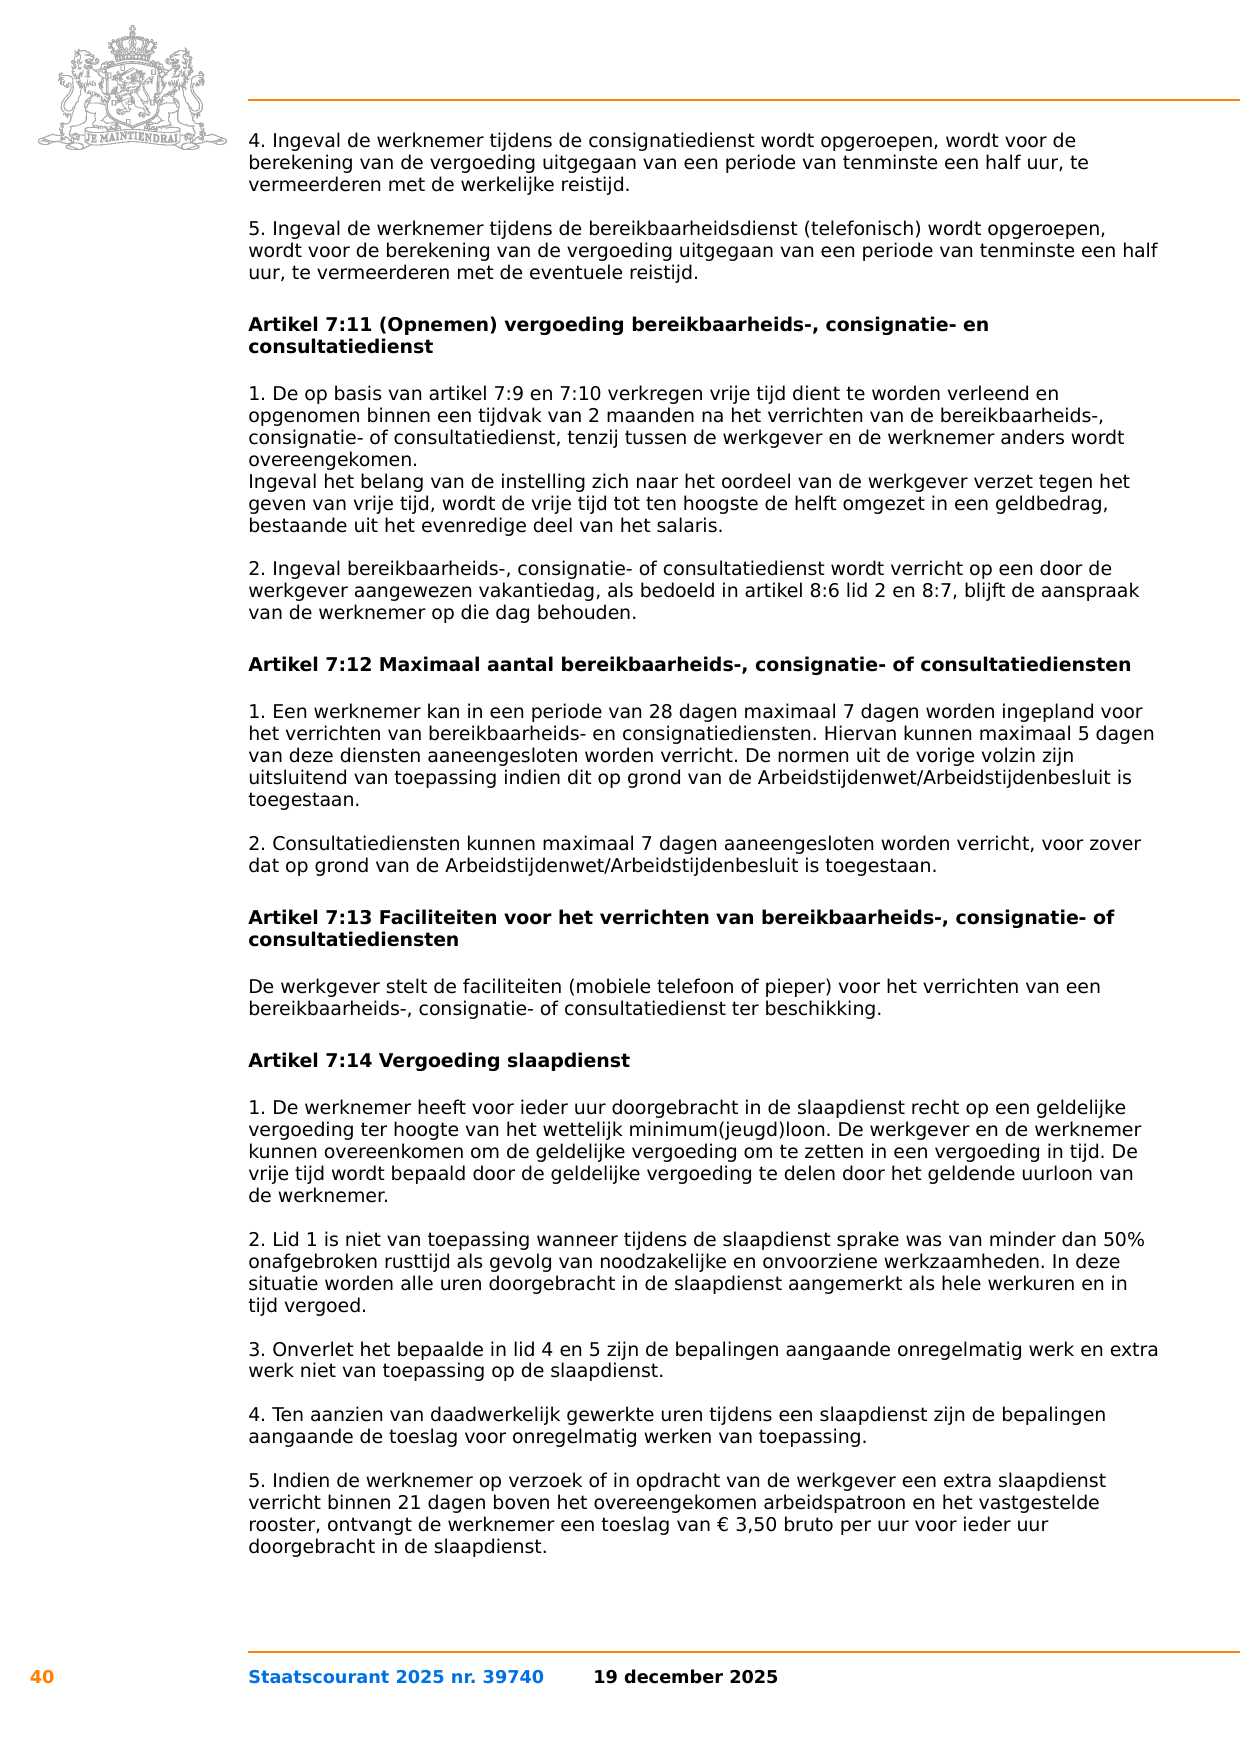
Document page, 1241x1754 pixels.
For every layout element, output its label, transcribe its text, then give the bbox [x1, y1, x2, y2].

subtitle Artikel 7:12 Maximaal aantal bereikbaarheids-, consignatie- of consultatiediensten [248, 654, 1163, 676]
picture [38, 25, 227, 150]
text Ingeval het belang van de instelling zich naar het oordeel van de werkgever verzet tegen het geven van vrije tijd, wordt de vrije tijd tot ten hoogste de helft omgezet in een geldbedrag, bestaande uit het evenredige deel van het salaris. [248, 471, 1163, 536]
subtitle Artikel 7:11 (Opnemen) vergoeding bereikbaarheids-, consignatie- en consultatiedienst [248, 314, 1163, 358]
text 3. Onverlet het bepaalde in lid 4 en 5 zijn de bepalingen aangaande onregelmatig werk en extra werk niet van toepassing op de slaapdienst. [248, 1338, 1163, 1382]
subtitle Artikel 7:13 Faciliteiten voor het verrichten van bereikbaarheids-, consignatie- of consultatiediensten [248, 907, 1163, 951]
text De werkgever stelt de faciliteiten (mobiele telefoon of pieper) voor het verrichten van een bereikbaarheids-, consignatie- of consultatiedienst ter beschikking. [248, 976, 1163, 1020]
text 1. De op basis van artikel 7:9 en 7:10 verkregen vrije tijd dient te worden verleend en opgenomen binnen een tijdvak van 2 maanden na het verrichten van de bereikbaarheids-, consignatie- of consultatiedienst, tenzij tussen de werkgever en de werknemer anders wordt overeengekomen. [248, 383, 1163, 471]
text 2. Consultatiediensten kunnen maximaal 7 dagen aaneengesloten worden verricht, voor zover dat op grond van de Arbeidstijdenwet/Arbeidstijdenbesluit is toegestaan. [248, 833, 1163, 877]
text 2. Lid 1 is niet van toepassing wanneer tijdens de slaapdienst sprake was van minder dan 50% onafgebroken rusttijd als gevolg van noodzakelijke en onvoorziene werkzaamheden. In deze situatie worden alle uren doorgebracht in de slaapdienst aangemerkt als hele werkuren en in tijd vergoed. [248, 1229, 1163, 1317]
subtitle Artikel 7:14 Vergoeding slaapdienst [248, 1050, 1163, 1072]
text 4. Ten aanzien van daadwerkelijk gewerkte uren tijdens een slaapdienst zijn de bepalingen aangaande de toeslag voor onregelmatig werken van toepassing. [248, 1404, 1163, 1448]
text 5. Indien de werknemer op verzoek of in opdracht van de werkgever een extra slaapdienst verricht binnen 21 dagen boven het overeengekomen arbeidspatroon en het vastgestelde rooster, ontvangt de werknemer een toeslag van € 3,50 bruto per uur voor ieder uur doorgebracht in de slaapdienst. [248, 1470, 1163, 1558]
text 5. Ingeval de werknemer tijdens de bereikbaarheidsdienst (telefonisch) wordt opgeroepen, wordt voor de berekening van de vergoeding uitgegaan van een periode van tenminste een half uur, te vermeerderen met de eventuele reistijd. [248, 218, 1163, 284]
text 2. Ingeval bereikbaarheids-, consignatie- of consultatiedienst wordt verricht op een door de werkgever aangewezen vakantiedag, als bedoeld in artikel 8:6 lid 2 en 8:7, blijft de aanspraak van de werknemer op die dag behouden. [248, 558, 1163, 624]
text 4. Ingeval de werknemer tijdens de consignatiedienst wordt opgeroepen, wordt voor de berekening van de vergoeding uitgegaan van een periode van tenminste een half uur, te vermeerderen met de werkelijke reistijd. [248, 130, 1163, 196]
text 1. De werknemer heeft voor ieder uur doorgebracht in de slaapdienst recht op een geldelijke vergoeding ter hoogte van het wettelijk minimum(jeugd)loon. De werkgever en de werknemer kunnen overeenkomen om de geldelijke vergoeding om te zetten in een vergoeding in tijd. De vrije tijd wordt bepaald door de geldelijke vergoeding te delen door het geldende uurloon van de werknemer. [248, 1097, 1163, 1207]
text 1. Een werknemer kan in een periode van 28 dagen maximaal 7 dagen worden ingepland voor het verrichten van bereikbaarheids- en consignatiediensten. Hiervan kunnen maximaal 5 dagen van deze diensten aaneengesloten worden verricht. De normen uit de vorige volzin zijn uitsluitend van toepassing indien dit op grond van de Arbeidstijdenwet/Arbeidstijdenbesluit is toegestaan. [248, 701, 1163, 811]
